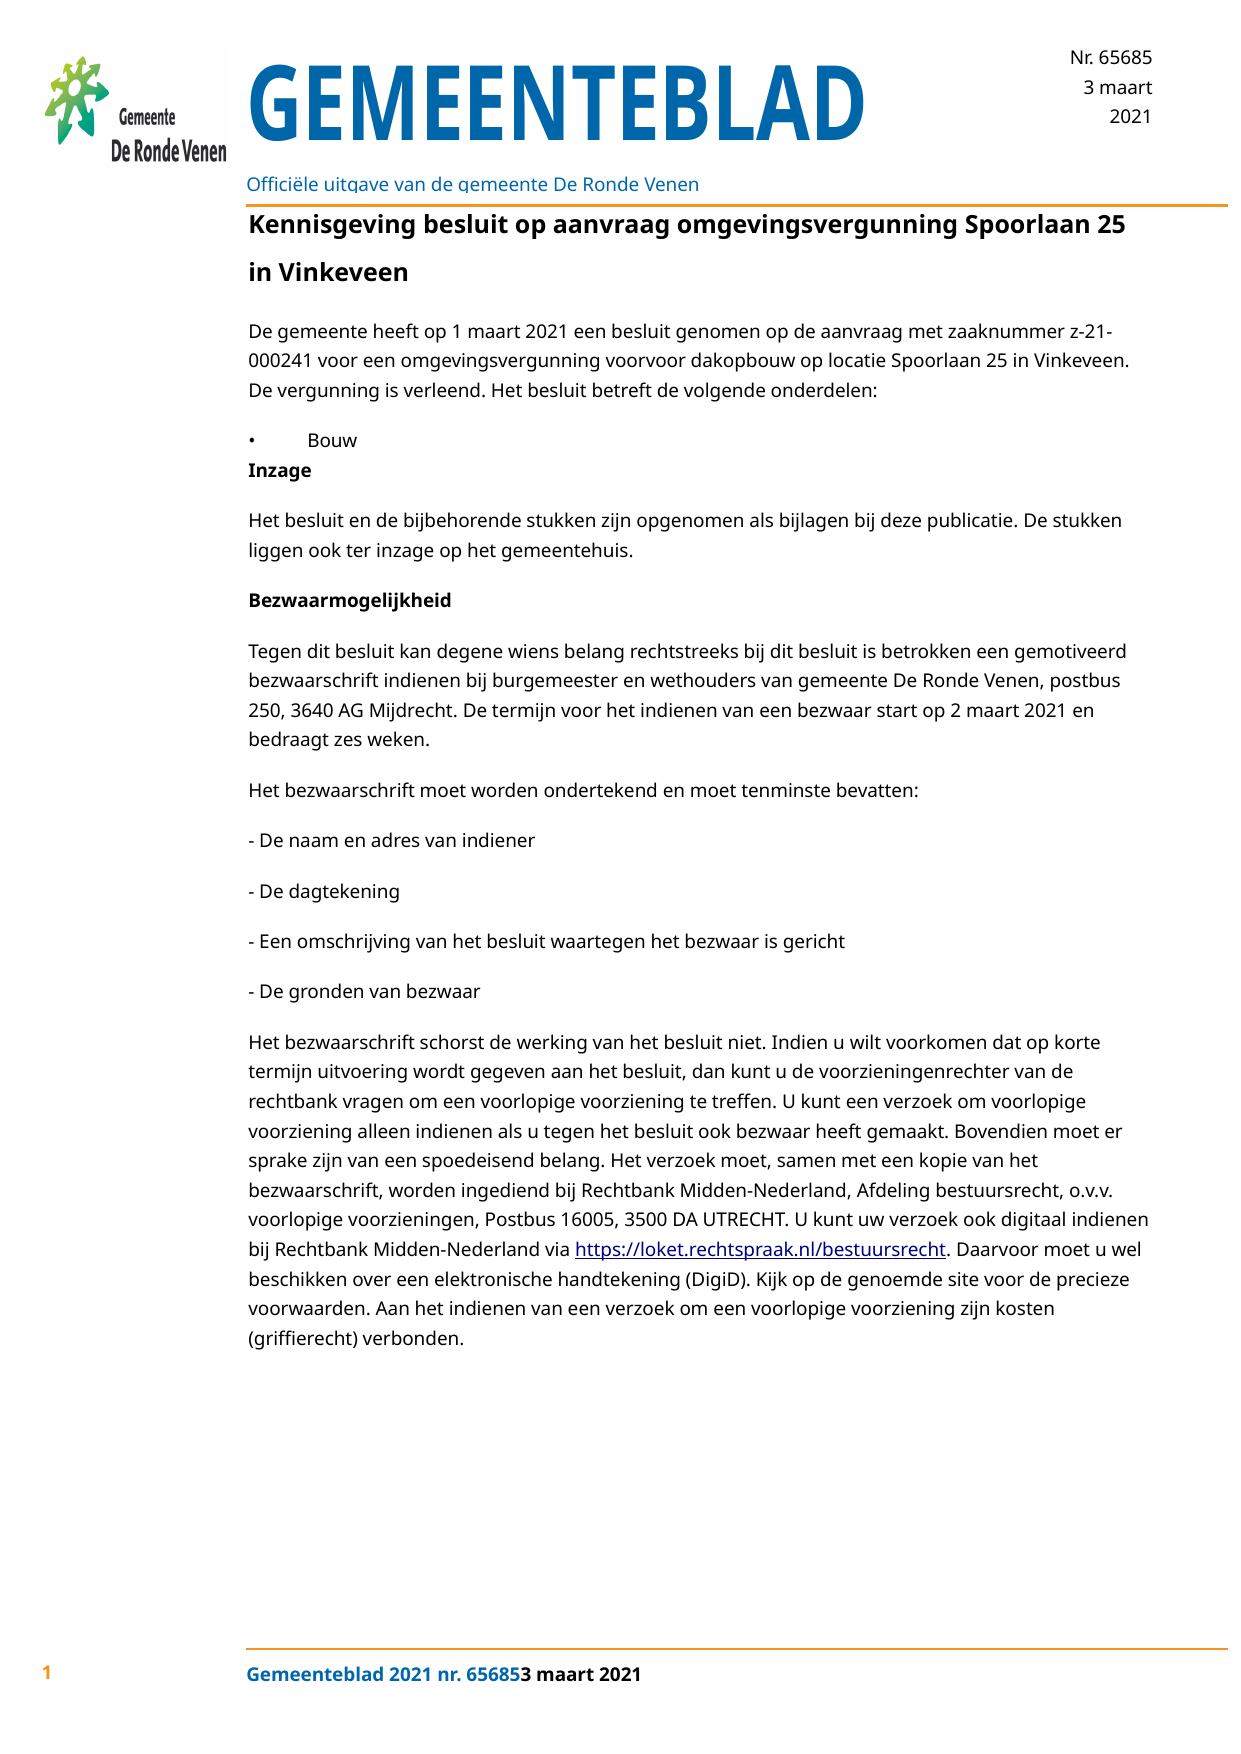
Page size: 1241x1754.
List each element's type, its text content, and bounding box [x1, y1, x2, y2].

text Tegen dit besluit kan degene wiens belang rechtstreeks bij dit besluit is betrokken een gemotiveerd bezwaarschrift indienen bij burgemeester en wethouders van gemeente De Ronde Venen, postbus 250, 3640 AG Mijdrecht. De termijn voor het indienen van een bezwaar start op 2 maart 2021 en bedraagt zes weken. [248, 638, 1152, 752]
text - De naam en adres van indiener [248, 827, 1152, 853]
list Bouw [248, 427, 1152, 453]
text Het besluit en de bijbehorende stukken zijn opgenomen als bijlagen bij deze publicatie. De stukken liggen ook ter inzage op het gemeentehuis. [248, 507, 1152, 563]
text De gemeente heeft op 1 maart 2021 een besluit genomen op de aanvraag met zaaknummer z-21-000241 voor een omgevingsvergunning voorvoor dakopbouw op locatie Spoorlaan 25 in Vinkeveen. De vergunning is verleend. Het besluit betreft de volgende onderdelen: [248, 318, 1152, 403]
picture [41, 47, 231, 172]
text - De gronden van bezwaar [248, 979, 1152, 1004]
text Het bezwaarschrift schorst de werking van het besluit niet. Indien u wilt voorkomen dat op korte termijn uitvoering wordt gegeven aan het besluit, dan kunt u de voorzieningenrechter van de rechtbank vragen om een voorlopige voorziening te treffen. U kunt een verzoek om voorlopige voorziening alleen indienen als u tegen het besluit ook bezwaar heeft gemaakt. Bovendien moet er sprake zijn van een spoedeisend belang. Het verzoek moet, samen met een kopie van het bezwaarschrift, worden ingediend bij Rechtbank Midden-Nederland, Afdeling bestuursrecht, o.v.v. voorlopige voorzieningen, Postbus 16005, 3500 DA UTRECHT. U kunt uw verzoek ook digitaal indienen bij Rechtbank Midden-Nederland via https://loket.rechtspraak.nl/bestuursrecht. Daarvoor moet u wel beschikken over een elektronische handtekening (DigiD). Kijk op de genoemde site voor de precieze voorwaarden. Aan het indienen van een verzoek om een voorlopige voorziening zijn kosten (griffierecht) verbonden. [248, 1029, 1152, 1351]
text Het bezwaarschrift moet worden ondertekend en moet tenminste bevatten: [248, 777, 1152, 803]
text - Een omschrijving van het besluit waartegen het bezwaar is gericht [248, 928, 1152, 954]
text Bezwaarmogelijkheid [248, 587, 1152, 613]
text Inzage [248, 457, 1152, 483]
text - De dagtekening [248, 878, 1152, 904]
text Kennisgeving besluit op aanvraag omgevingsvergunning Spoorlaan 25 in Vinkeveen [248, 207, 1152, 288]
